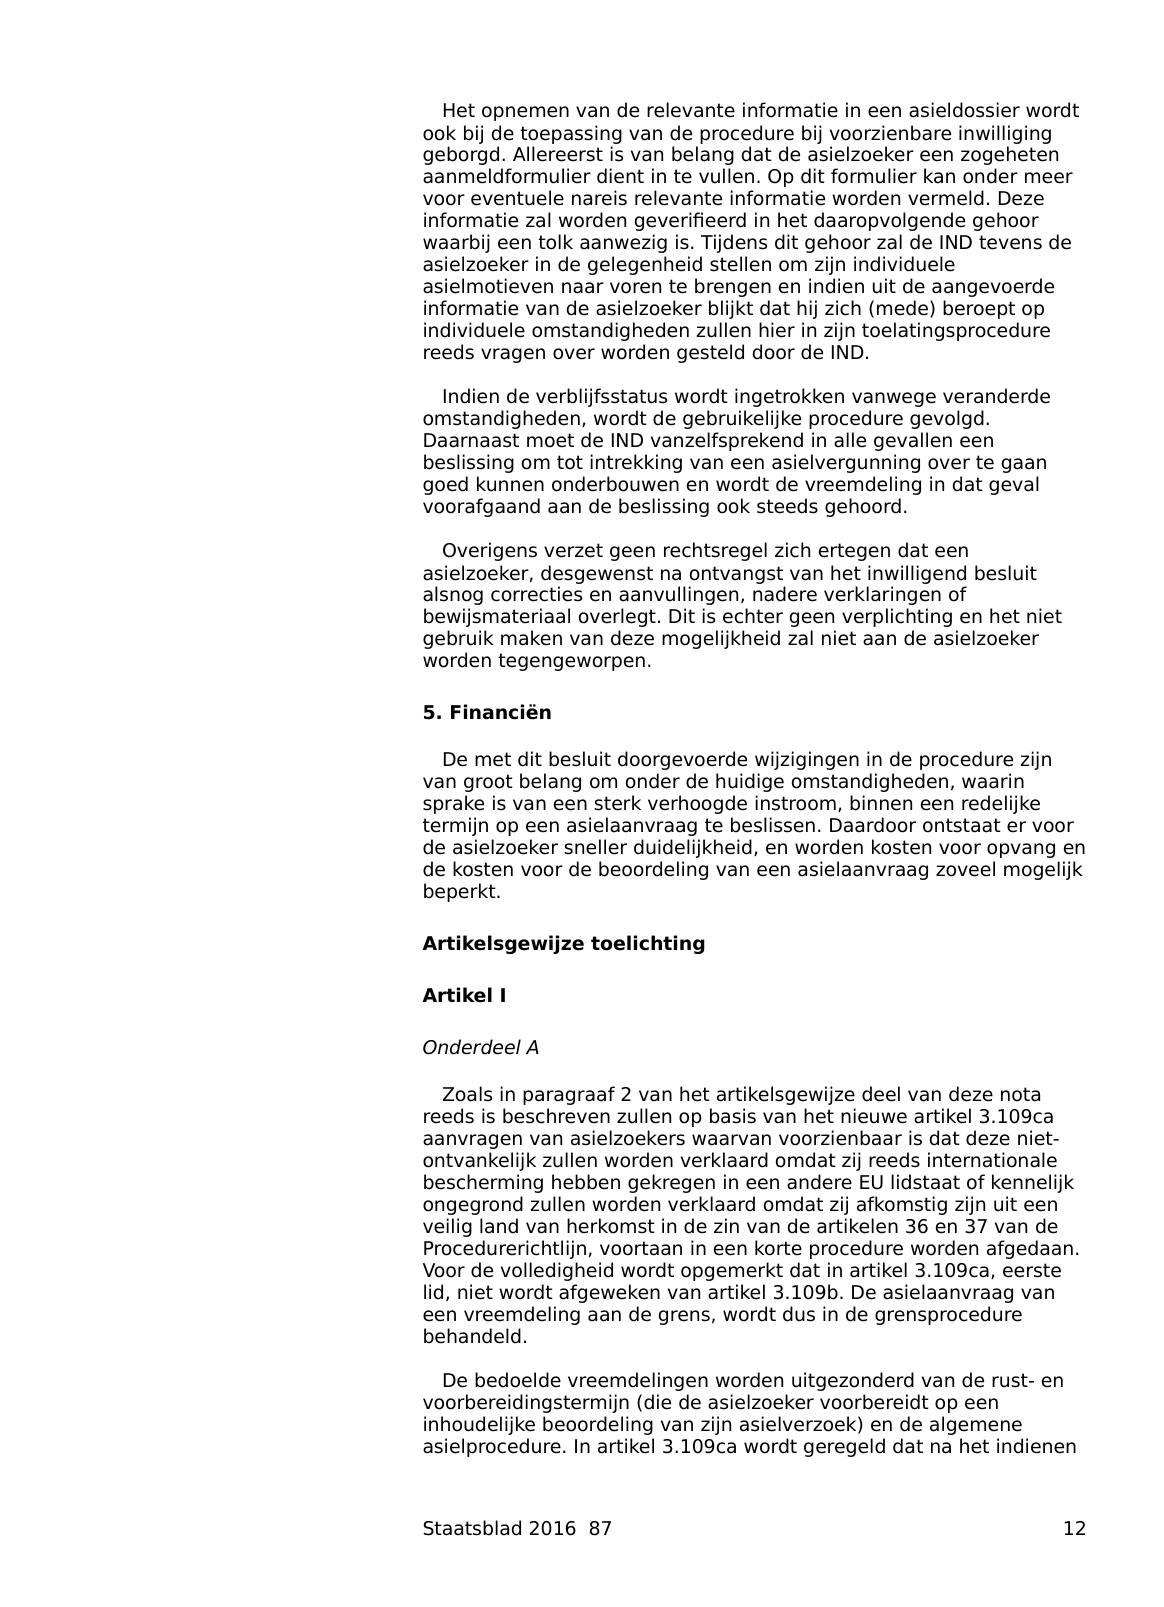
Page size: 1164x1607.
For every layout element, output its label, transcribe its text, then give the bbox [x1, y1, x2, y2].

text Indien de verblijfsstatus wordt ingetrokken vanwege veranderde omstandigheden, wordt de gebruikelijke procedure gevolgd. Daarnaast moet de IND vanzelfsprekend in alle gevallen een beslissing om tot intrekking van een asielvergunning over te gaan goed kunnen onderbouwen en wordt de vreemdeling in dat geval voorafgaand aan de beslissing ook steeds gehoord. [422, 386, 1087, 518]
subtitle Artikel I [422, 985, 1087, 1007]
subtitle Artikelsgewijze toelichting [422, 933, 1087, 955]
text Overigens verzet geen rechtsregel zich ertegen dat een asielzoeker, desgewenst na ontvangst van het inwilligend besluit alsnog correcties en aanvullingen, nadere verklaringen of bewijsmateriaal overlegt. Dit is echter geen verplichting en het niet gebruik maken van deze mogelijkheid zal niet aan de asielzoeker worden tegengeworpen. [422, 540, 1087, 672]
text Zoals in paragraaf 2 van het artikelsgewijze deel van deze nota reeds is beschreven zullen op basis van het nieuwe artikel 3.109ca aanvragen van asielzoekers waarvan voorzienbaar is dat deze niet-ontvankelijk zullen worden verklaard omdat zij reeds internationale bescherming hebben gekregen in een andere EU lidstaat of kennelijk ongegrond zullen worden verklaard omdat zij afkomstig zijn uit een veilig land van herkomst in de zin van de artikelen 36 en 37 van de Procedurerichtlijn, voortaan in een korte procedure worden afgedaan. Voor de volledigheid wordt opgemerkt dat in artikel 3.109ca, eerste lid, niet wordt afgeweken van artikel 3.109b. De asielaanvraag van een vreemdeling aan de grens, wordt dus in de grensprocedure behandeld. [422, 1084, 1087, 1348]
text De met dit besluit doorgevoerde wijzigingen in de procedure zijn van groot belang om onder de huidige omstandigheden, waarin sprake is van een sterk verhoogde instroom, binnen een redelijke termijn op een asielaanvraag te beslissen. Daardoor ontstaat er voor de asielzoeker sneller duidelijkheid, en worden kosten voor opvang en de kosten voor de beoordeling van een asielaanvraag zoveel mogelijk beperkt. [422, 749, 1087, 903]
text De bedoelde vreemdelingen worden uitgezonderd van de rust- en voorbereidingstermijn (die de asielzoeker voorbereidt op een inhoudelijke beoordeling van zijn asielverzoek) en de algemene asielprocedure. In artikel 3.109ca wordt geregeld dat na het indienen [422, 1370, 1087, 1458]
text Het opnemen van de relevante informatie in een asieldossier wordt ook bij de toepassing van de procedure bij voorzienbare inwilliging geborgd. Allereerst is van belang dat de asielzoeker een zogeheten aanmeldformulier dient in te vullen. Op dit formulier kan onder meer voor eventuele nareis relevante informatie worden vermeld. Deze informatie zal worden geverifieerd in het daaropvolgende gehoor waarbij een tolk aanwezig is. Tijdens dit gehoor zal de IND tevens de asielzoeker in de gelegenheid stellen om zijn individuele asielmotieven naar voren te brengen en indien uit de aangevoerde informatie van de asielzoeker blijkt dat hij zich (mede) beroept op individuele omstandigheden zullen hier in zijn toelatingsprocedure reeds vragen over worden gesteld door de IND. [422, 100, 1087, 364]
subtitle 5. Financiën [422, 702, 1087, 724]
subtitle Onderdeel A [422, 1037, 1087, 1059]
